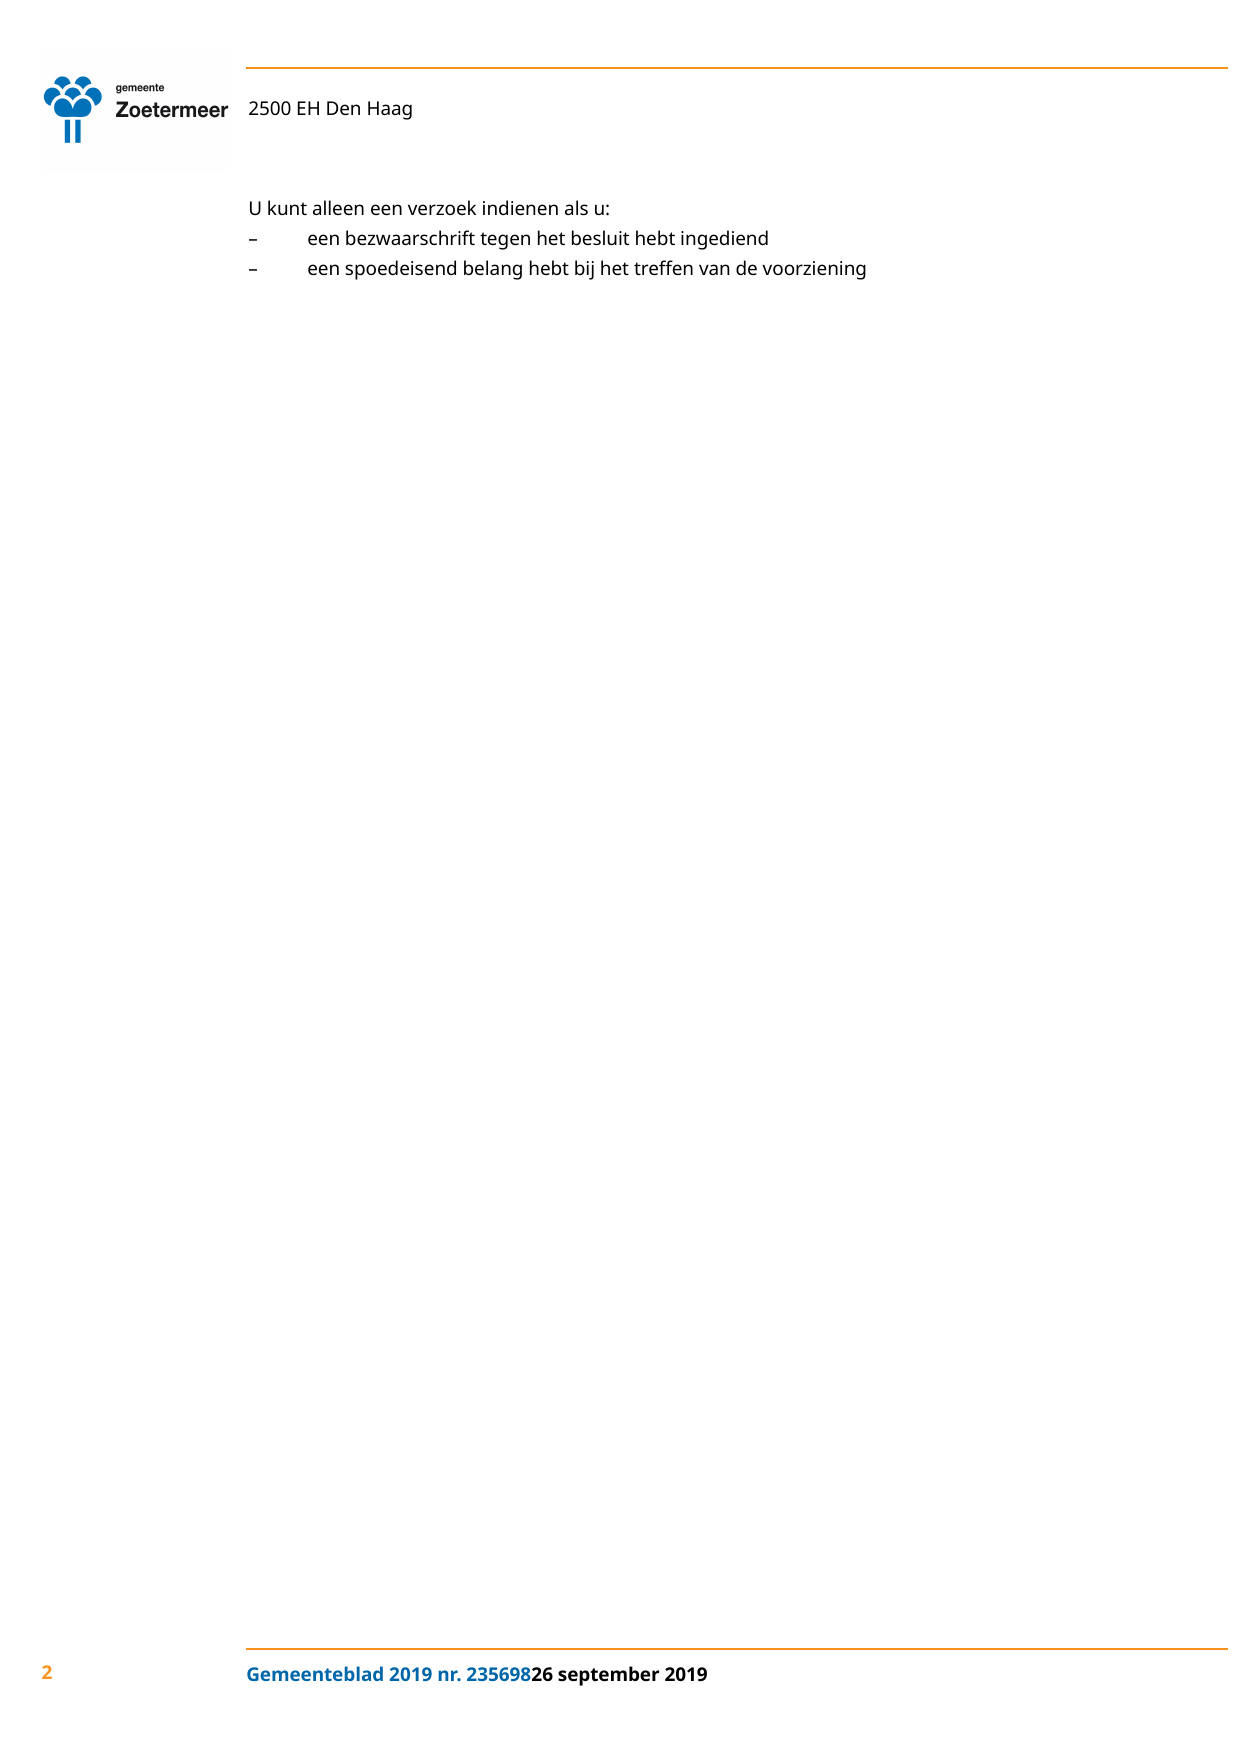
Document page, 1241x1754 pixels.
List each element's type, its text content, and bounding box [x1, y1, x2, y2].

list een bezwaarschrift tegen het besluit hebt ingediend [248, 225, 1152, 251]
text 2500 EH Den Haag [248, 95, 1152, 121]
text U kunt alleen een verzoek indienen als u: [248, 196, 1152, 221]
picture [41, 47, 231, 172]
list een spoedeisend belang hebt bij het treffen van de voorziening [248, 255, 1152, 281]
